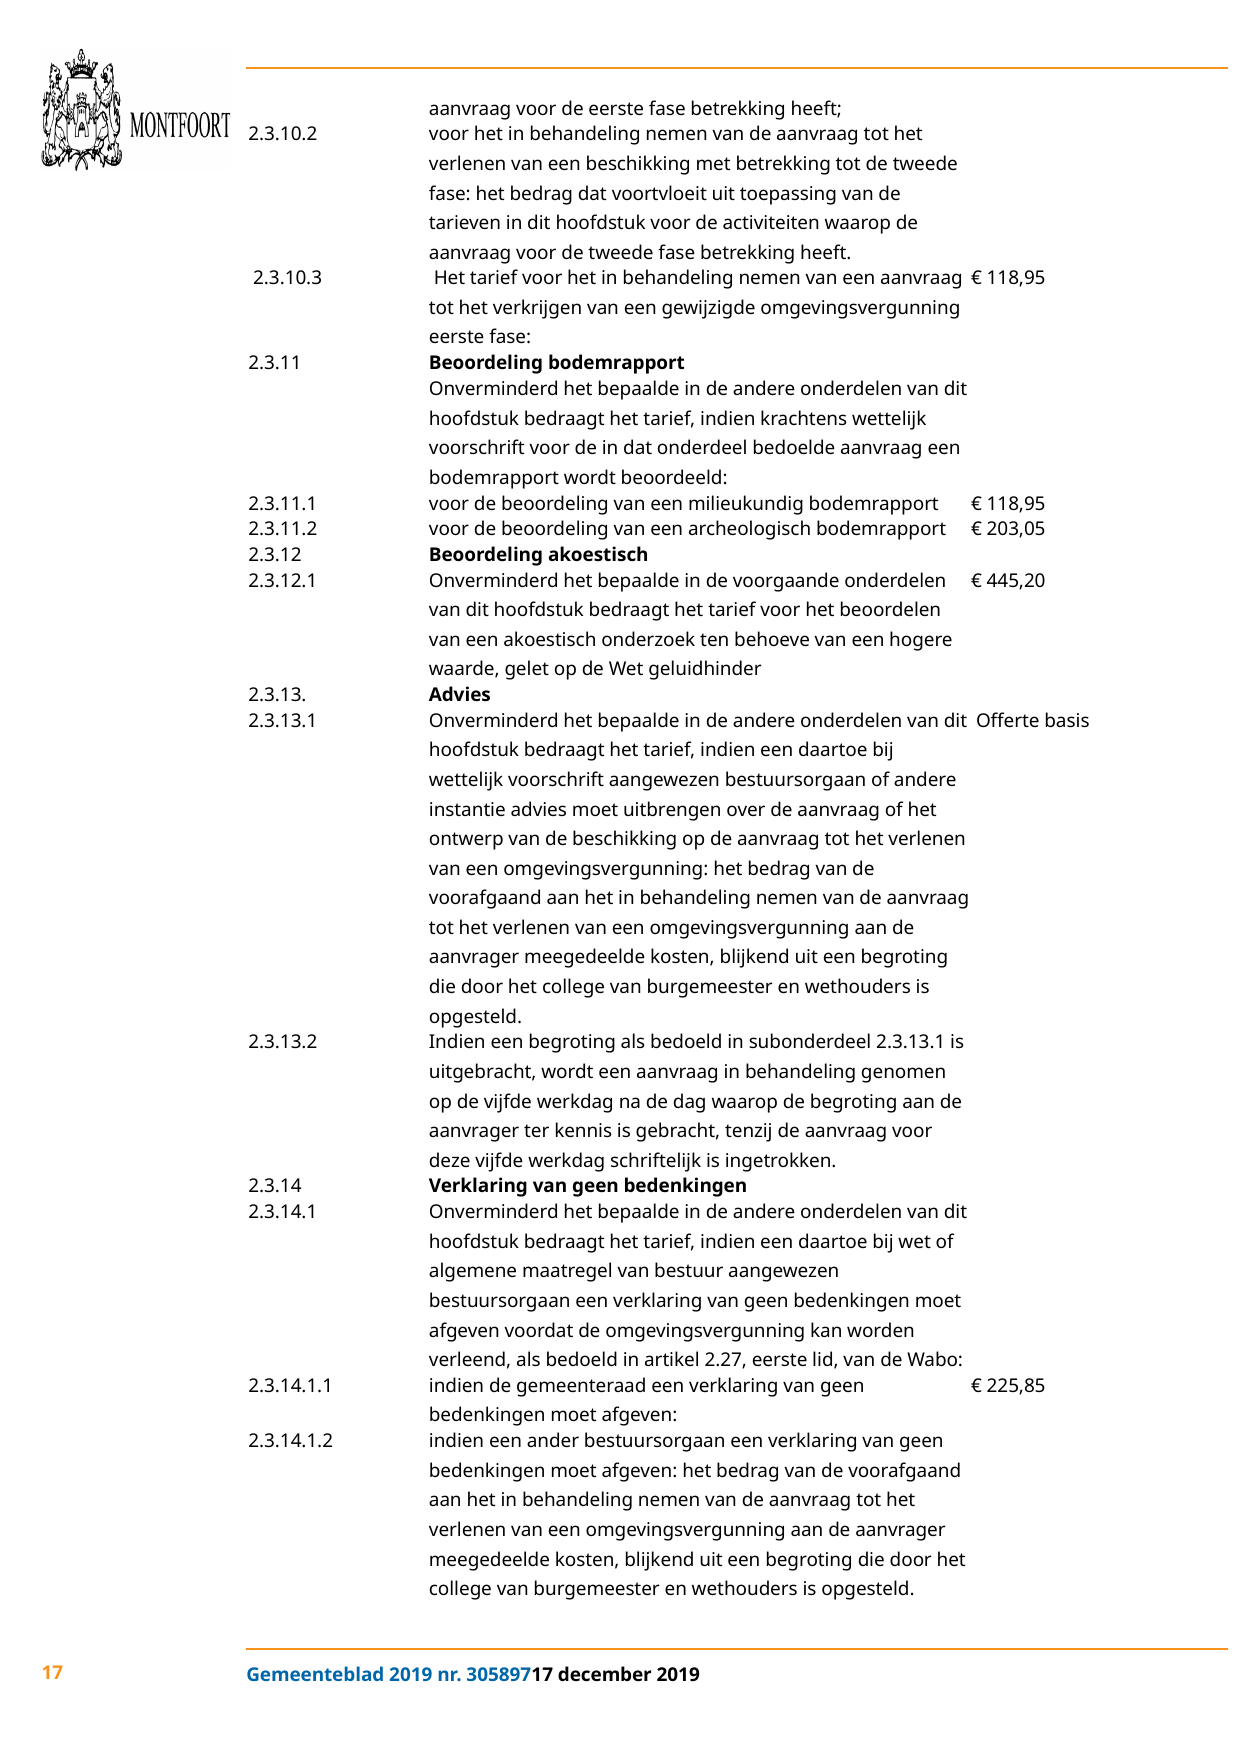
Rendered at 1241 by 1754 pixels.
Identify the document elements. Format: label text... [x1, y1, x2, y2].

table_cell € 445,20 [971, 567, 1152, 681]
table_cell aanvraag voor de eerste fase betrekking heeft; [429, 95, 971, 121]
table_cell [971, 541, 1152, 567]
table_cell Onverminderd het bepaalde in de andere onderdelen van dit hoofdstuk bedraagt het tarief, indien krachtens wettelijk voorschrift voor de in dat onderdeel bedoelde aanvraag een bodemrapport wordt beoordeeld: [429, 375, 971, 490]
table_cell 2.3.14.1.1 [248, 1372, 429, 1427]
table_cell Beoordeling akoestisch [429, 541, 971, 567]
table_cell 2.3.14.1 [248, 1199, 429, 1372]
table_cell 2.3.11 [248, 350, 429, 375]
table_cell € 225,85 [971, 1372, 1152, 1427]
table_cell € 118,95 [971, 265, 1152, 349]
table_cell [971, 1199, 1152, 1372]
table_cell 2.3.13.1 [248, 707, 429, 1029]
table_cell [971, 1029, 1152, 1173]
table_cell Indien een begroting als bedoeld in subonderdeel 2.3.13.1 is uitgebracht, wordt een aanvraag in behandeling genomen op de vijfde werkdag na de dag waarop de begroting aan de aanvrager ter kennis is gebracht, tenzij de aanvraag voor deze vijfde werkdag schriftelijk is ingetrokken. [429, 1029, 971, 1173]
table_cell [248, 95, 429, 121]
table_cell Het tarief voor het in behandeling nemen van een aanvraag tot het verkrijgen van een gewijzigde omgevingsvergunning eerste fase: [429, 265, 971, 349]
table_cell € 203,05 [971, 515, 1152, 541]
table_cell 2.3.13. [248, 681, 429, 707]
table_cell 2.3.14 [248, 1173, 429, 1198]
table_cell 2.3.14.1.2 [248, 1428, 429, 1601]
table_cell 2.3.10.2 [248, 121, 429, 264]
table_cell indien een ander bestuursorgaan een verklaring van geen bedenkingen moet afgeven: het bedrag van de voorafgaand aan het in behandeling nemen van de aanvraag tot het verlenen van een omgevingsvergunning aan de aanvrager meegedeelde kosten, blijkend uit een begroting die door het college van burgemeester en wethouders is opgesteld. [429, 1428, 971, 1601]
table_cell Offerte basis [971, 707, 1152, 1029]
table_cell 2.3.12.1 [248, 567, 429, 681]
table_cell voor het in behandeling nemen van de aanvraag tot het verlenen van een beschikking met betrekking tot de tweede fase: het bedrag dat voortvloeit uit toepassing van de tarieven in dit hoofdstuk voor de activiteiten waarop de aanvraag voor de tweede fase betrekking heeft. [429, 121, 971, 264]
table_cell [971, 350, 1152, 375]
picture [41, 47, 231, 172]
table_cell 2.3.11.2 [248, 515, 429, 541]
table_cell Onverminderd het bepaalde in de andere onderdelen van dit hoofdstuk bedraagt het tarief, indien een daartoe bij wet of algemene maatregel van bestuur aangewezen bestuursorgaan een verklaring van geen bedenkingen moet afgeven voordat de omgevingsvergunning kan worden verleend, als bedoeld in artikel 2.27, eerste lid, van de Wabo: [429, 1199, 971, 1372]
table_cell Onverminderd het bepaalde in de voorgaande onderdelen van dit hoofdstuk bedraagt het tarief voor het beoordelen van een akoestisch onderzoek ten behoeve van een hogere waarde, gelet op de Wet geluidhinder [429, 567, 971, 681]
table_cell [971, 1173, 1152, 1198]
table_cell [971, 95, 1152, 121]
table_cell [971, 121, 1152, 264]
table_cell [971, 375, 1152, 490]
table_cell Onverminderd het bepaalde in de andere onderdelen van dit hoofdstuk bedraagt het tarief, indien een daartoe bij wettelijk voorschrift aangewezen bestuursorgaan of andere instantie advies moet uitbrengen over de aanvraag of het ontwerp van de beschikking op de aanvraag tot het verlenen van een omgevingsvergunning: het bedrag van de voorafgaand aan het in behandeling nemen van de aanvraag tot het verlenen van een omgevingsvergunning aan de aanvrager meegedeelde kosten, blijkend uit een begroting die door het college van burgemeester en wethouders is opgesteld. [429, 707, 971, 1029]
table_cell [971, 1428, 1152, 1601]
table_cell 2.3.11.1 [248, 490, 429, 515]
table_cell 2.3.12 [248, 541, 429, 567]
table_cell Advies [429, 681, 971, 707]
table_cell indien de gemeenteraad een verklaring van geen bedenkingen moet afgeven: [429, 1372, 971, 1427]
table_cell Verklaring van geen bedenkingen [429, 1173, 971, 1198]
table_cell voor de beoordeling van een milieukundig bodemrapport [429, 490, 971, 515]
table_cell [971, 681, 1152, 707]
table_cell 2.3.13.2 [248, 1029, 429, 1173]
table_cell Beoordeling bodemrapport [429, 350, 971, 375]
table_cell 2.3.10.3 [248, 265, 429, 349]
table_cell [248, 375, 429, 490]
table_cell € 118,95 [971, 490, 1152, 515]
table_cell voor de beoordeling van een archeologisch bodemrapport [429, 515, 971, 541]
